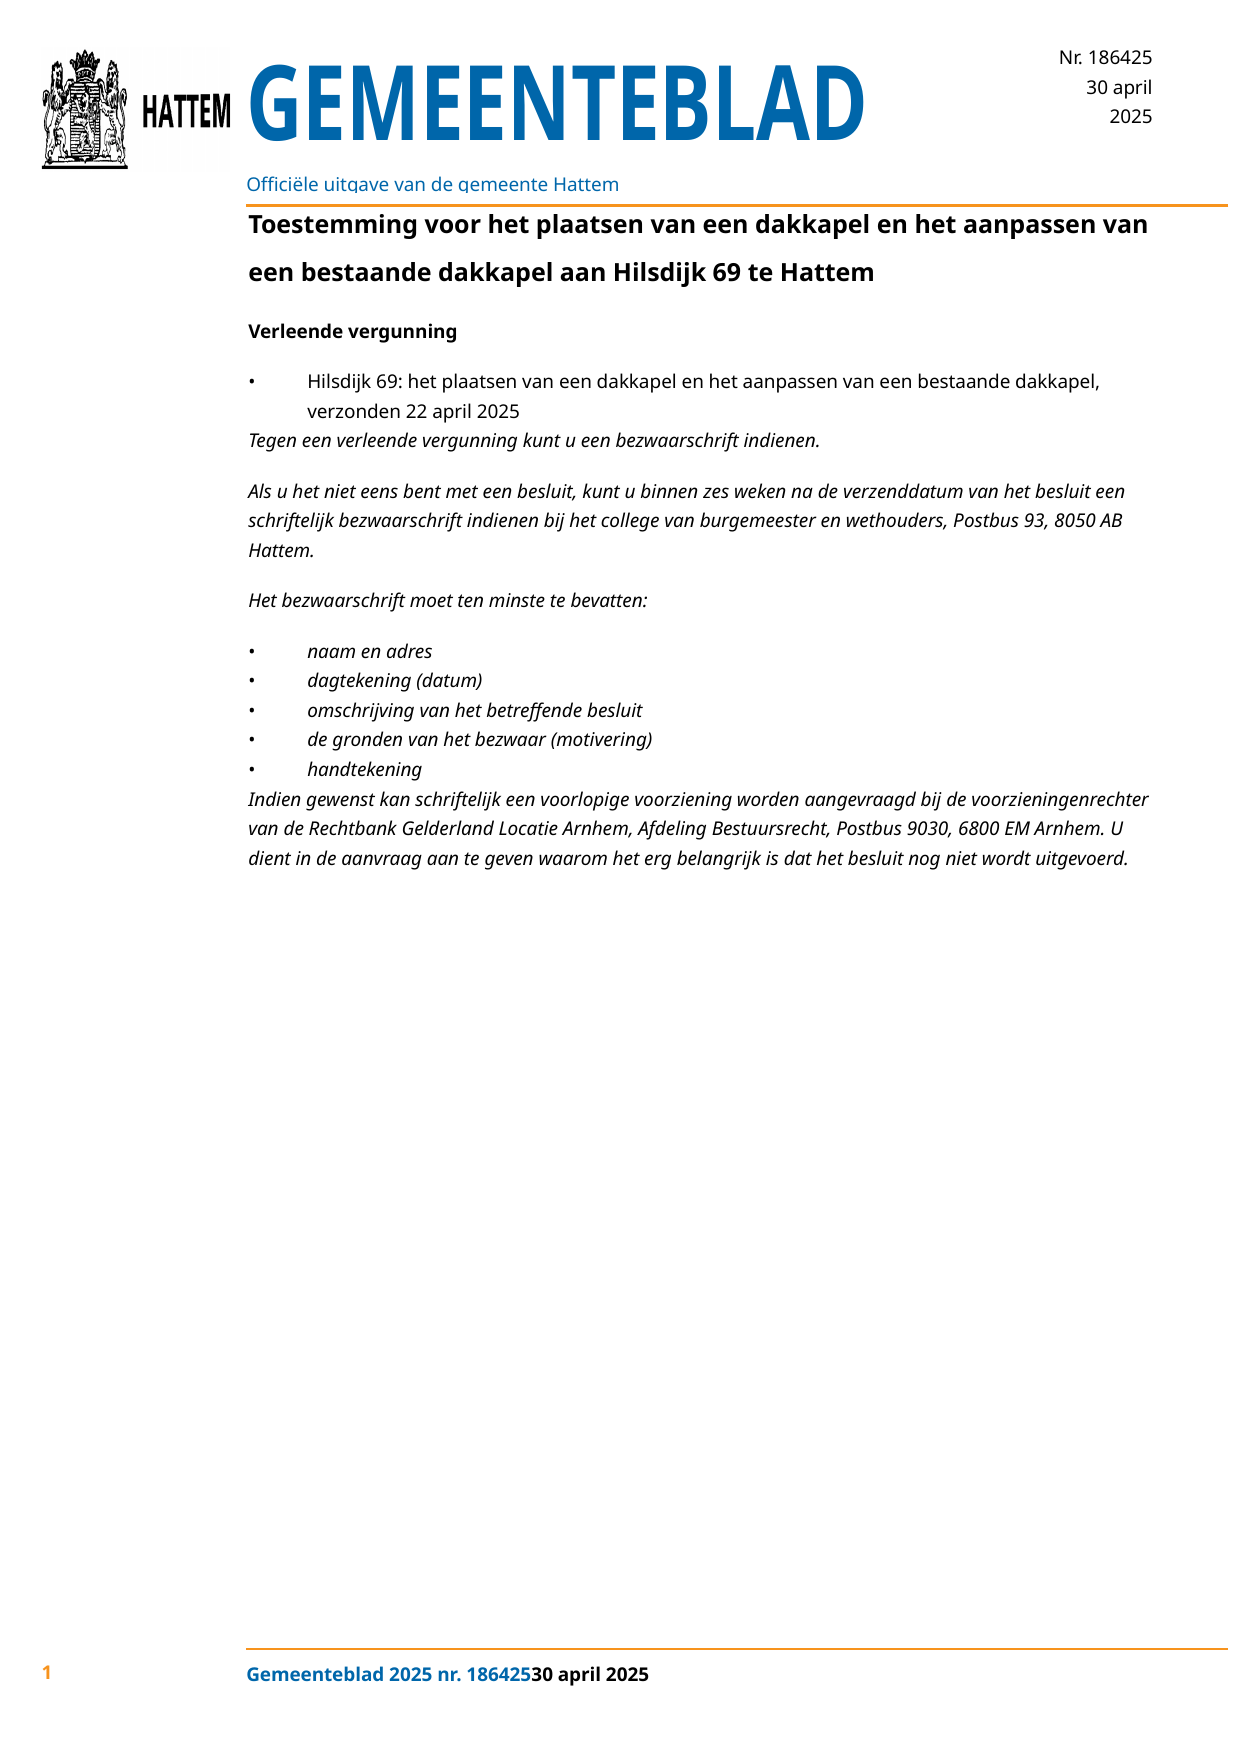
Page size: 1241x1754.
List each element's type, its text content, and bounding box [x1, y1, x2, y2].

list Hilsdijk 69: het plaatsen van een dakkapel en het aanpassen van een bestaande dakkapel, verzonden 22 april 2025 [248, 368, 1152, 424]
text Als u het niet eens bent met een besluit, kunt u binnen zes weken na de verzenddatum van het besluit een schriftelijk bezwaarschrift indienen bij het college van burgemeester en wethouders, Postbus 93, 8050 AB Hattem. [248, 478, 1152, 563]
list naam en adres [248, 638, 1152, 664]
text Verleende vergunning [248, 318, 1152, 344]
text Toestemming voor het plaatsen van een dakkapel en het aanpassen van een bestaande dakkapel aan Hilsdijk 69 te Hattem [248, 207, 1152, 288]
picture [41, 47, 231, 172]
list omschrijving van het betreffende besluit [248, 697, 1152, 723]
list dagtekening (datum) [248, 667, 1152, 693]
text Tegen een verleende vergunning kunt u een bezwaarschrift indienen. [248, 427, 1152, 453]
list handtekening [248, 756, 1152, 782]
text Indien gewenst kan schriftelijk een voorlopige voorziening worden aangevraagd bij de voorzieningenrechter van de Rechtbank Gelderland Locatie Arnhem, Afdeling Bestuursrecht, Postbus 9030, 6800 EM Arnhem. U dient in de aanvraag aan te geven waarom het erg belangrijk is dat het besluit nog niet wordt uitgevoerd. [248, 786, 1152, 871]
text Het bezwaarschrift moet ten minste te bevatten: [248, 587, 1152, 613]
list de gronden van het bezwaar (motivering) [248, 727, 1152, 752]
